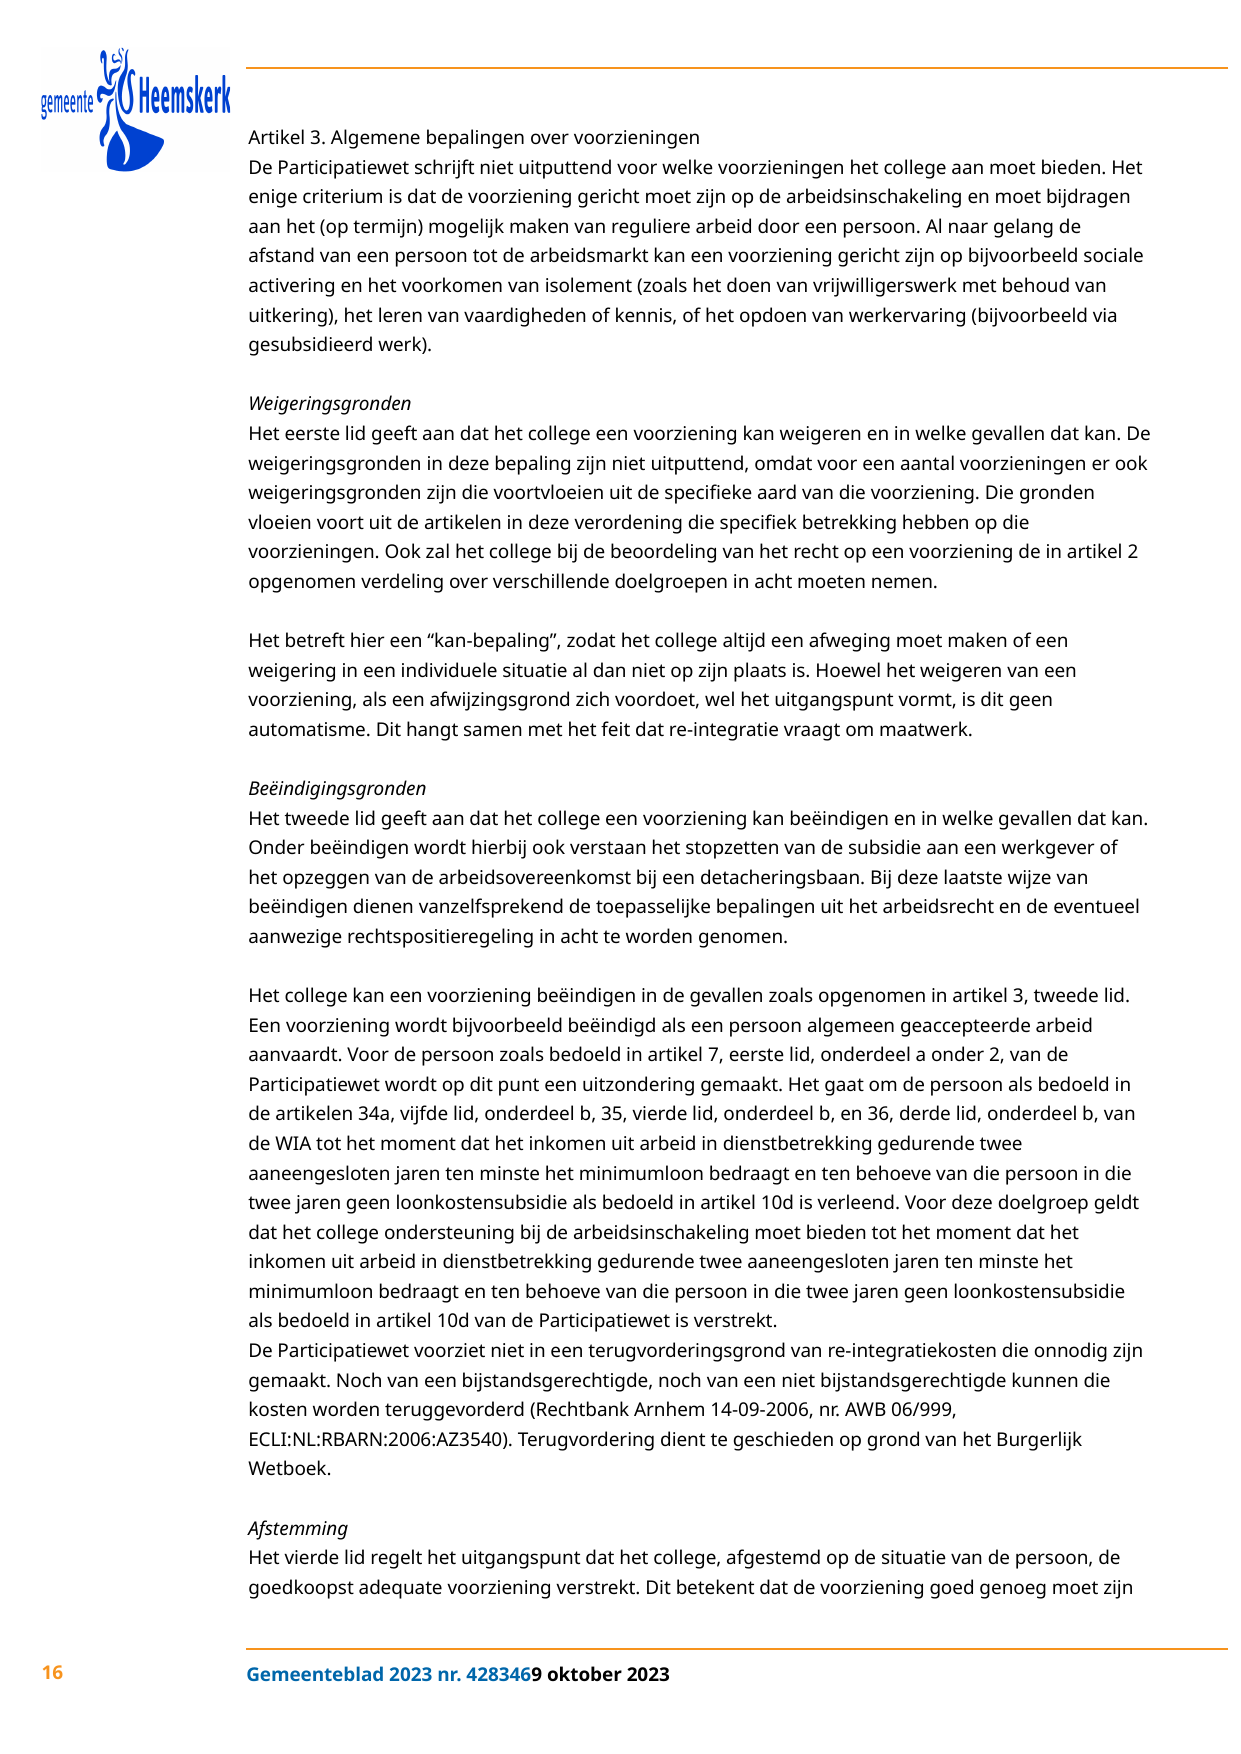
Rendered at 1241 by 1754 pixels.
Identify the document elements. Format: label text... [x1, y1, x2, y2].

text Artikel 3. Algemene bepalingen over voorzieningen [248, 124, 1152, 150]
text Weigeringsgronden [248, 391, 1152, 416]
text Het college kan een voorziening beëindigen in de gevallen zoals opgenomen in artikel 3, tweede lid. Een voorziening wordt bijvoorbeeld beëindigd als een persoon algemeen geaccepteerde arbeid aanvaardt. Voor de persoon zoals bedoeld in artikel 7, eerste lid, onderdeel a onder 2, van de Participatiewet wordt op dit punt een uitzondering gemaakt. Het gaat om de persoon als bedoeld in de artikelen 34a, vijfde lid, onderdeel b, 35, vierde lid, onderdeel b, en 36, derde lid, onderdeel b, van de WIA tot het moment dat het inkomen uit arbeid in dienstbetrekking gedurende twee aaneengesloten jaren ten minste het minimumloon bedraagt en ten behoeve van die persoon in die twee jaren geen loonkostensubsidie als bedoeld in artikel 10d is verleend. Voor deze doelgroep geldt dat het college ondersteuning bij de arbeidsinschakeling moet bieden tot het moment dat het inkomen uit arbeid in dienstbetrekking gedurende twee aaneengesloten jaren ten minste het minimumloon bedraagt en ten behoeve van die persoon in die twee jaren geen loonkostensubsidie als bedoeld in artikel 10d van de Participatiewet is verstrekt. [248, 982, 1152, 1333]
text De Participatiewet voorziet niet in een terugvorderingsgrond van re-integratiekosten die onnodig zijn gemaakt. Noch van een bijstandsgerechtigde, noch van een niet bijstandsgerechtigde kunnen die kosten worden teruggevorderd (Rechtbank Arnhem 14-09-2006, nr. AWB 06/999, ECLI:NL:RBARN:2006:AZ3540). Terugvordering dient te geschieden op grond van het Burgerlijk Wetboek. [248, 1337, 1152, 1481]
text Het tweede lid geeft aan dat het college een voorziening kan beëindigen en in welke gevallen dat kan. Onder beëindigen wordt hierbij ook verstaan het stopzetten van de subsidie aan een werkgever of het opzeggen van de arbeidsovereenkomst bij een detacheringsbaan. Bij deze laatste wijze van beëindigen dienen vanzelfsprekend de toepasselijke bepalingen uit het arbeidsrecht en de eventueel aanwezige rechtspositieregeling in acht te worden genomen. [248, 805, 1152, 949]
text Beëindigingsgronden [248, 775, 1152, 801]
picture [41, 47, 231, 172]
text Het betreft hier een “kan-bepaling”, zodat het college altijd een afweging moet maken of een weigering in een individuele situatie al dan niet op zijn plaats is. Hoewel het weigeren van een voorziening, als een afwijzingsgrond zich voordoet, wel het uitgangspunt vormt, is dit geen automatisme. Dit hangt samen met het feit dat re-integratie vraagt om maatwerk. [248, 627, 1152, 742]
text Het eerste lid geeft aan dat het college een voorziening kan weigeren en in welke gevallen dat kan. De weigeringsgronden in deze bepaling zijn niet uitputtend, omdat voor een aantal voorzieningen er ook weigeringsgronden zijn die voortvloeien uit de specifieke aard van die voorziening. Die gronden vloeien voort uit de artikelen in deze verordening die specifiek betrekking hebben op die voorzieningen. Ook zal het college bij de beoordeling van het recht op een voorziening de in artikel 2 opgenomen verdeling over verschillende doelgroepen in acht moeten nemen. [248, 420, 1152, 594]
text De Participatiewet schrijft niet uitputtend voor welke voorzieningen het college aan moet bieden. Het enige criterium is dat de voorziening gericht moet zijn op de arbeidsinschakeling en moet bijdragen aan het (op termijn) mogelijk maken van reguliere arbeid door een persoon. Al naar gelang de afstand van een persoon tot de arbeidsmarkt kan een voorziening gericht zijn op bijvoorbeeld sociale activering en het voorkomen van isolement (zoals het doen van vrijwilligerswerk met behoud van uitkering), het leren van vaardigheden of kennis, of het opdoen van werkervaring (bijvoorbeeld via gesubsidieerd werk). [248, 154, 1152, 357]
text Het vierde lid regelt het uitgangspunt dat het college, afgestemd op de situatie van de persoon, de goedkoopst adequate voorziening verstrekt. Dit betekent dat de voorziening goed genoeg moet zijn [248, 1544, 1152, 1600]
text Afstemming [248, 1515, 1152, 1541]
